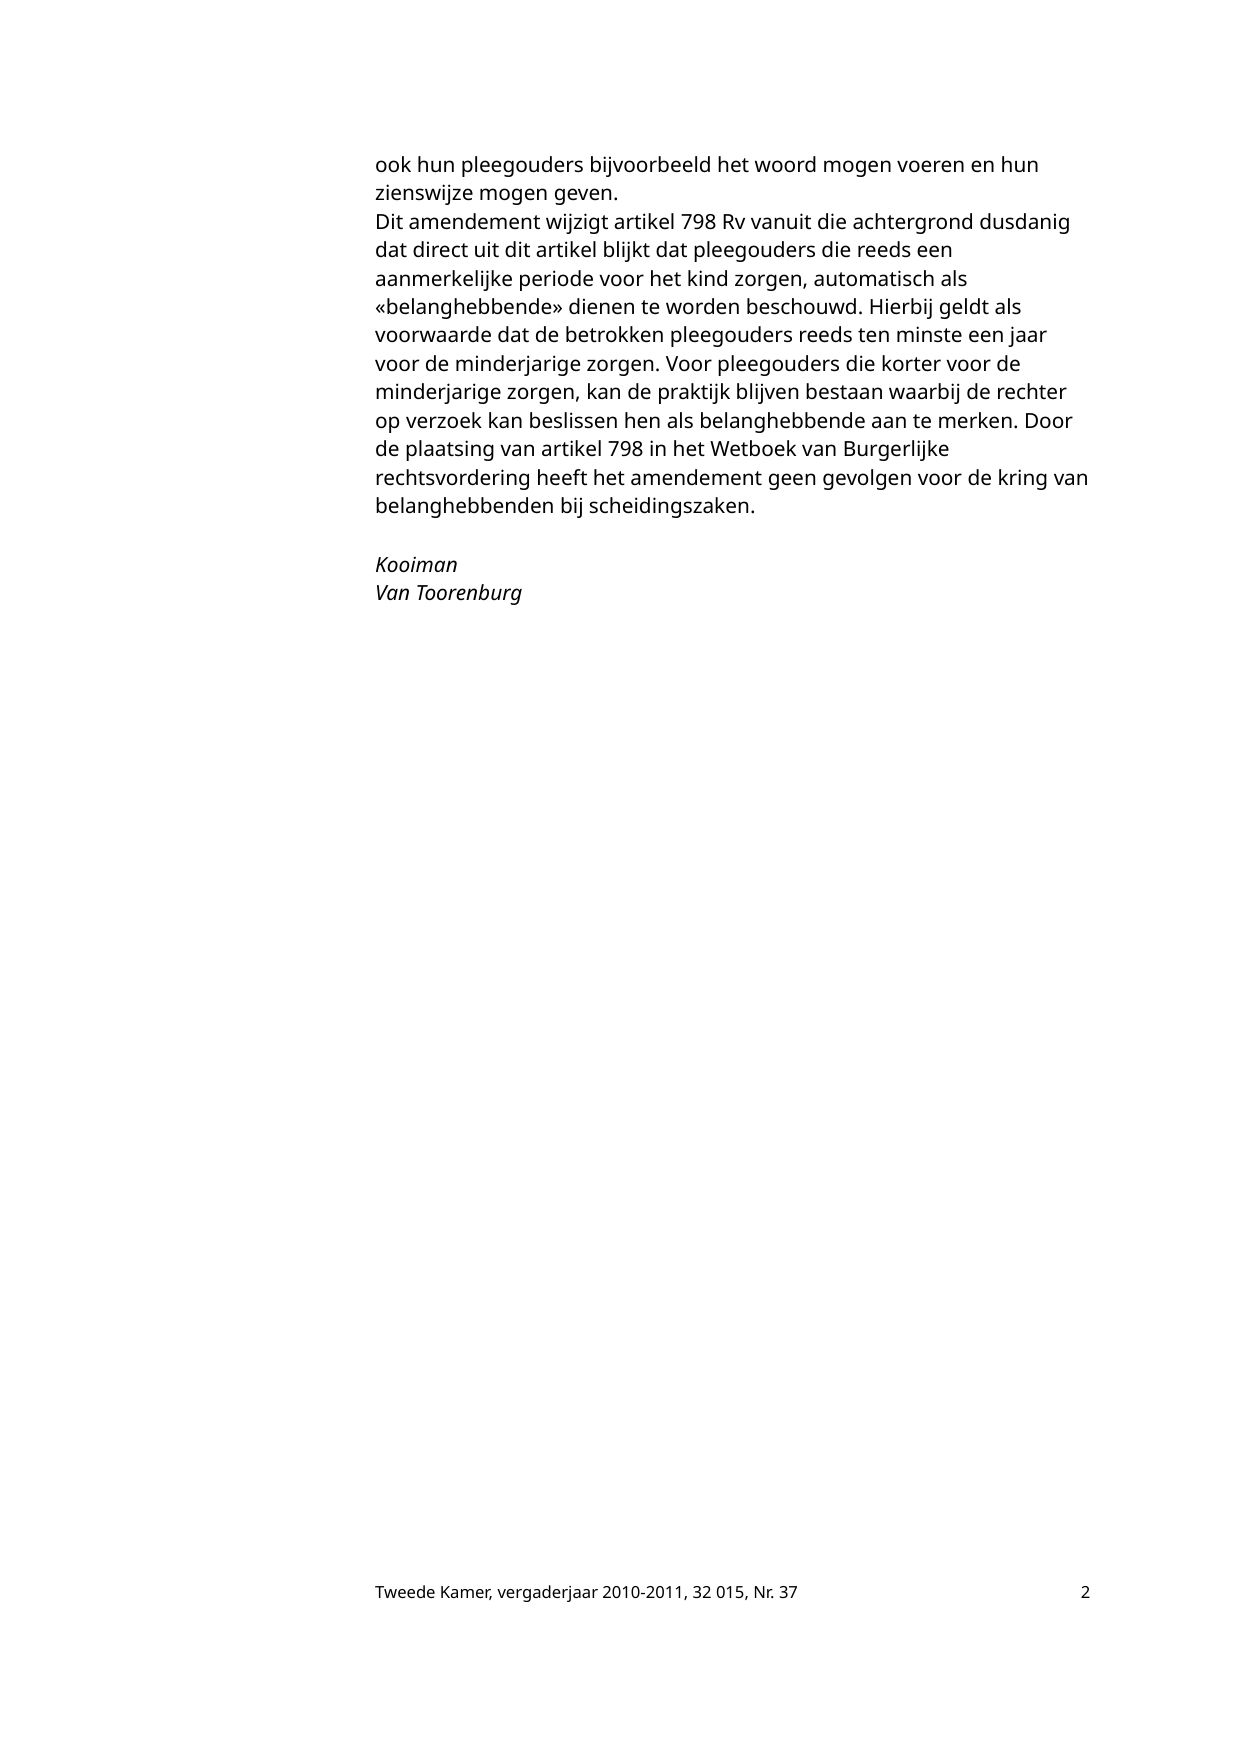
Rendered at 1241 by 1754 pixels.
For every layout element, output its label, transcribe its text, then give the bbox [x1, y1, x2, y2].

text Van Toorenburg [375, 578, 1090, 607]
text Dit amendement wijzigt artikel 798 Rv vanuit die achtergrond dusdanig dat direct uit dit artikel blijkt dat pleegouders die reeds een aanmerkelijke periode voor het kind zorgen, automatisch als «belanghebbende» dienen te worden beschouwd. Hierbij geldt als voorwaarde dat de betrokken pleegouders reeds ten minste een jaar voor de minderjarige zorgen. Voor pleegouders die korter voor de minderjarige zorgen, kan de praktijk blijven bestaan waarbij de rechter op verzoek kan beslissen hen als belanghebbende aan te merken. Door de plaatsing van artikel 798 in het Wetboek van Burgerlijke rechtsvordering heeft het amendement geen gevolgen voor de kring van belanghebbenden bij scheidingszaken. [375, 207, 1090, 520]
text ook hun pleegouders bijvoorbeeld het woord mogen voeren en hun zienswijze mogen geven. [375, 150, 1090, 207]
text Kooiman [375, 550, 1090, 578]
